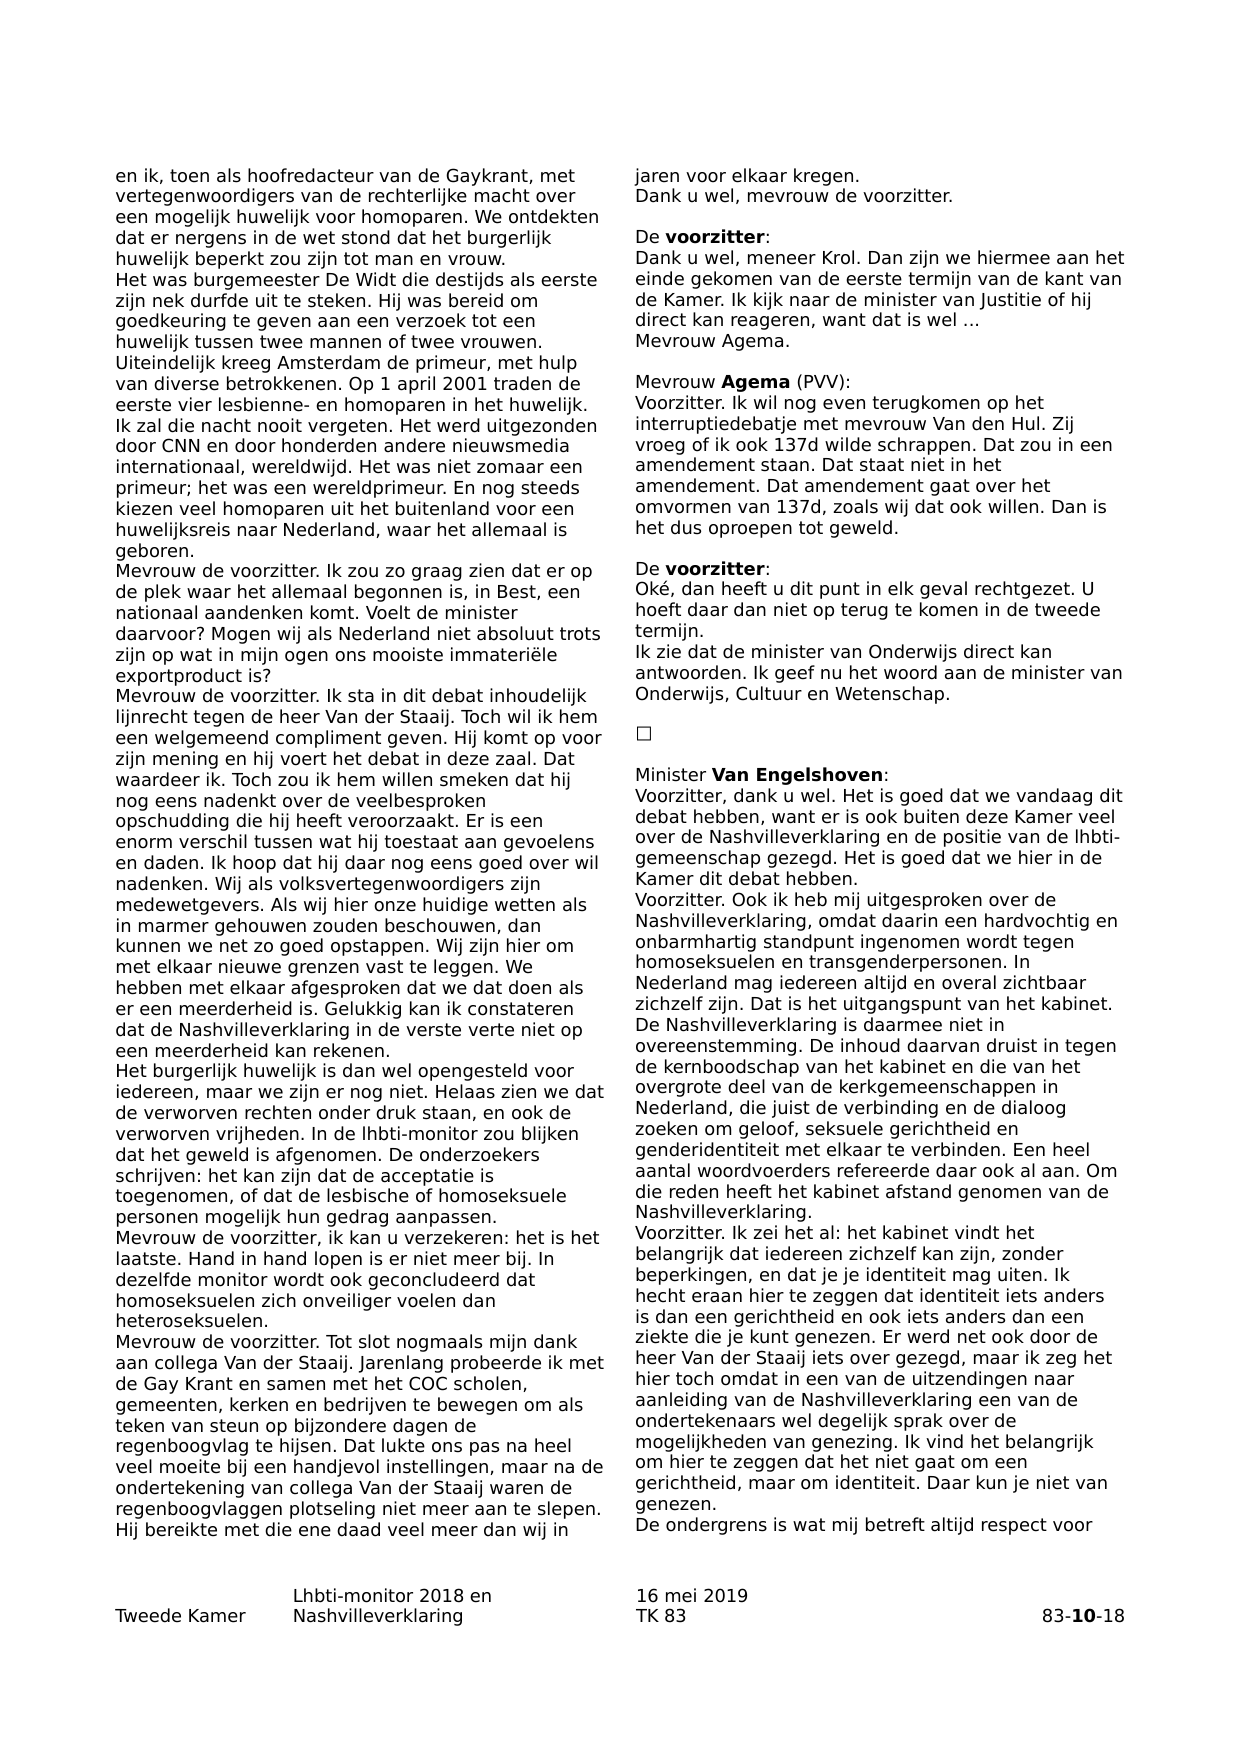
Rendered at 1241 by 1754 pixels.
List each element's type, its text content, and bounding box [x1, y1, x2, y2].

text Mevrouw de voorzitter. Ik sta in dit debat inhoudelijk lijnrecht tegen de heer Van der Staaij. Toch wil ik hem een welgemeend compliment geven. Hij komt op voor zijn mening en hij voert het debat in deze zaal. Dat waardeer ik. Toch zou ik hem willen smeken dat hij nog eens nadenkt over de veelbesproken opschudding die hij heeft veroorzaakt. Er is een enorm verschil tussen wat hij toestaat aan gevoelens en daden. Ik hoop dat hij daar nog eens goed over wil nadenken. Wij als volksvertegenwoordigers zijn medewetgevers. Als wij hier onze huidige wetten als in marmer gehouwen zouden beschouwen, dan kunnen we net zo goed opstappen. Wij zijn hier om met elkaar nieuwe grenzen vast te leggen. We hebben met elkaar afgesproken dat we dat doen als er een meerderheid is. Gelukkig kan ik constateren dat de Nashvilleverklaring in de verste verte niet op een meerderheid kan rekenen. [115, 686, 605, 1061]
text De ondergrens is wat mij betreft altijd respect voor [635, 1515, 1125, 1536]
text jaren voor elkaar kregen. [635, 165, 1125, 186]
text Ik zie dat de minister van Onderwijs direct kan antwoorden. Ik geef nu het woord aan de minister van Onderwijs, Cultuur en Wetenschap. [635, 642, 1125, 704]
text Voorzitter. Ik wil nog even terugkomen op het interruptiedebatje met mevrouw Van den Hul. Zij vroeg of ik ook 137d wilde schrappen. Dat zou in een amendement staan. Dat staat niet in het amendement. Dat amendement gaat over het omvormen van 137d, zoals wij dat ook willen. Dan is het dus oproepen tot geweld. [635, 393, 1125, 538]
text Mevrouw de voorzitter. Ik zou zo graag zien dat er op de plek waar het allemaal begonnen is, in Best, een nationaal aandenken komt. Voelt de minister daarvoor? Mogen wij als Nederland niet absoluut trots zijn op wat in mijn ogen ons mooiste immateriële exportproduct is? [115, 561, 605, 686]
text Dank u wel, meneer Krol. Dan zijn we hiermee aan het einde gekomen van de eerste termijn van de kant van de Kamer. Ik kijk naar de minister van Justitie of hij direct kan reageren, want dat is wel ... [635, 248, 1125, 331]
text Mevrouw Agema (PVV): [635, 372, 1125, 393]
text en ik, toen als hoofredacteur van de Gaykrant, met vertegenwoordigers van de rechterlijke macht over een mogelijk huwelijk voor homoparen. We ontdekten dat er nergens in de wet stond dat het burgerlijk huwelijk beperkt zou zijn tot man en vrouw. [115, 165, 605, 269]
text Het was burgemeester De Widt die destijds als eerste zijn nek durfde uit te steken. Hij was bereid om goedkeuring te geven aan een verzoek tot een huwelijk tussen twee mannen of twee vrouwen. Uiteindelijk kreeg Amsterdam de primeur, met hulp van diverse betrokkenen. Op 1 april 2001 traden de eerste vier lesbienne- en homoparen in het huwelijk. Ik zal die nacht nooit vergeten. Het werd uitgezonden door CNN en door honderden andere nieuwsmedia internationaal, wereldwijd. Het was niet zomaar een primeur; het was een wereldprimeur. En nog steeds kiezen veel homoparen uit het buitenland voor een huwelijksreis naar Nederland, waar het allemaal is geboren. [115, 269, 605, 561]
text De voorzitter: [635, 558, 1125, 579]
text De voorzitter: [635, 227, 1125, 248]
text Dank u wel, mevrouw de voorzitter. [635, 186, 1125, 207]
text Voorzitter. Ook ik heb mij uitgesproken over de Nashvilleverklaring, omdat daarin een hardvochtig en onbarmhartig standpunt ingenomen wordt tegen homoseksuelen en transgenderpersonen. In Nederland mag iedereen altijd en overal zichtbaar zichzelf zijn. Dat is het uitgangspunt van het kabinet. De Nashvilleverklaring is daarmee niet in overeenstemming. De inhoud daarvan druist in tegen de kernboodschap van het kabinet en die van het overgrote deel van de kerkgemeenschappen in Nederland, die juist de verbinding en de dialoog zoeken om geloof, seksuele gerichtheid en genderidentiteit met elkaar te verbinden. Een heel aantal woordvoerders refereerde daar ook al aan. Om die reden heeft het kabinet afstand genomen van de Nashvilleverklaring. [635, 890, 1125, 1223]
text Oké, dan heeft u dit punt in elk geval rechtgezet. U hoeft daar dan niet op terug te komen in de tweede termijn. [635, 579, 1125, 642]
text Mevrouw de voorzitter, ik kan u verzekeren: het is het laatste. Hand in hand lopen is er niet meer bij. In dezelfde monitor wordt ook geconcludeerd dat homoseksuelen zich onveiliger voelen dan heteroseksuelen. [115, 1228, 605, 1332]
text Mevrouw de voorzitter. Tot slot nogmaals mijn dank aan collega Van der Staaij. Jarenlang probeerde ik met de Gay Krant en samen met het COC scholen, gemeenten, kerken en bedrijven te bewegen om als teken van steun op bijzondere dagen de regenboogvlag te hijsen. Dat lukte ons pas na heel veel moeite bij een handjevol instellingen, maar na de ondertekening van collega Van der Staaij waren de regenboogvlaggen plotseling niet meer aan te slepen. Hij bereikte met die ene daad veel meer dan wij in [115, 1332, 605, 1540]
text Minister Van Engelshoven: [635, 765, 1125, 786]
text Mevrouw Agema. [635, 331, 1125, 352]
text Het burgerlijk huwelijk is dan wel opengesteld voor iedereen, maar we zijn er nog niet. Helaas zien we dat de verworven rechten onder druk staan, en ook de verworven vrijheden. In de lhbti-monitor zou blijken dat het geweld is afgenomen. De onderzoekers schrijven: het kan zijn dat de acceptatie is toegenomen, of dat de lesbische of homoseksuele personen mogelijk hun gedrag aanpassen. [115, 1061, 605, 1228]
text Voorzitter. Ik zei het al: het kabinet vindt het belangrijk dat iedereen zichzelf kan zijn, zonder beperkingen, en dat je je identiteit mag uiten. Ik hecht eraan hier te zeggen dat identiteit iets anders is dan een gerichtheid en ook iets anders dan een ziekte die je kunt genezen. Er werd net ook door de heer Van der Staaij iets over gezegd, maar ik zeg het hier toch omdat in een van de uitzendingen naar aanleiding van de Nashvilleverklaring een van de ondertekenaars wel degelijk sprak over de mogelijkheden van genezing. Ik vind het belangrijk om hier te zeggen dat het niet gaat om een gerichtheid, maar om identiteit. Daar kun je niet van genezen. [635, 1223, 1125, 1515]
text Voorzitter, dank u wel. Het is goed dat we vandaag dit debat hebben, want er is ook buiten deze Kamer veel over de Nashvilleverklaring en de positie van de lhbti-gemeenschap gezegd. Het is goed dat we hier in de Kamer dit debat hebben. [635, 786, 1125, 890]
text ⬜ [635, 724, 1125, 745]
